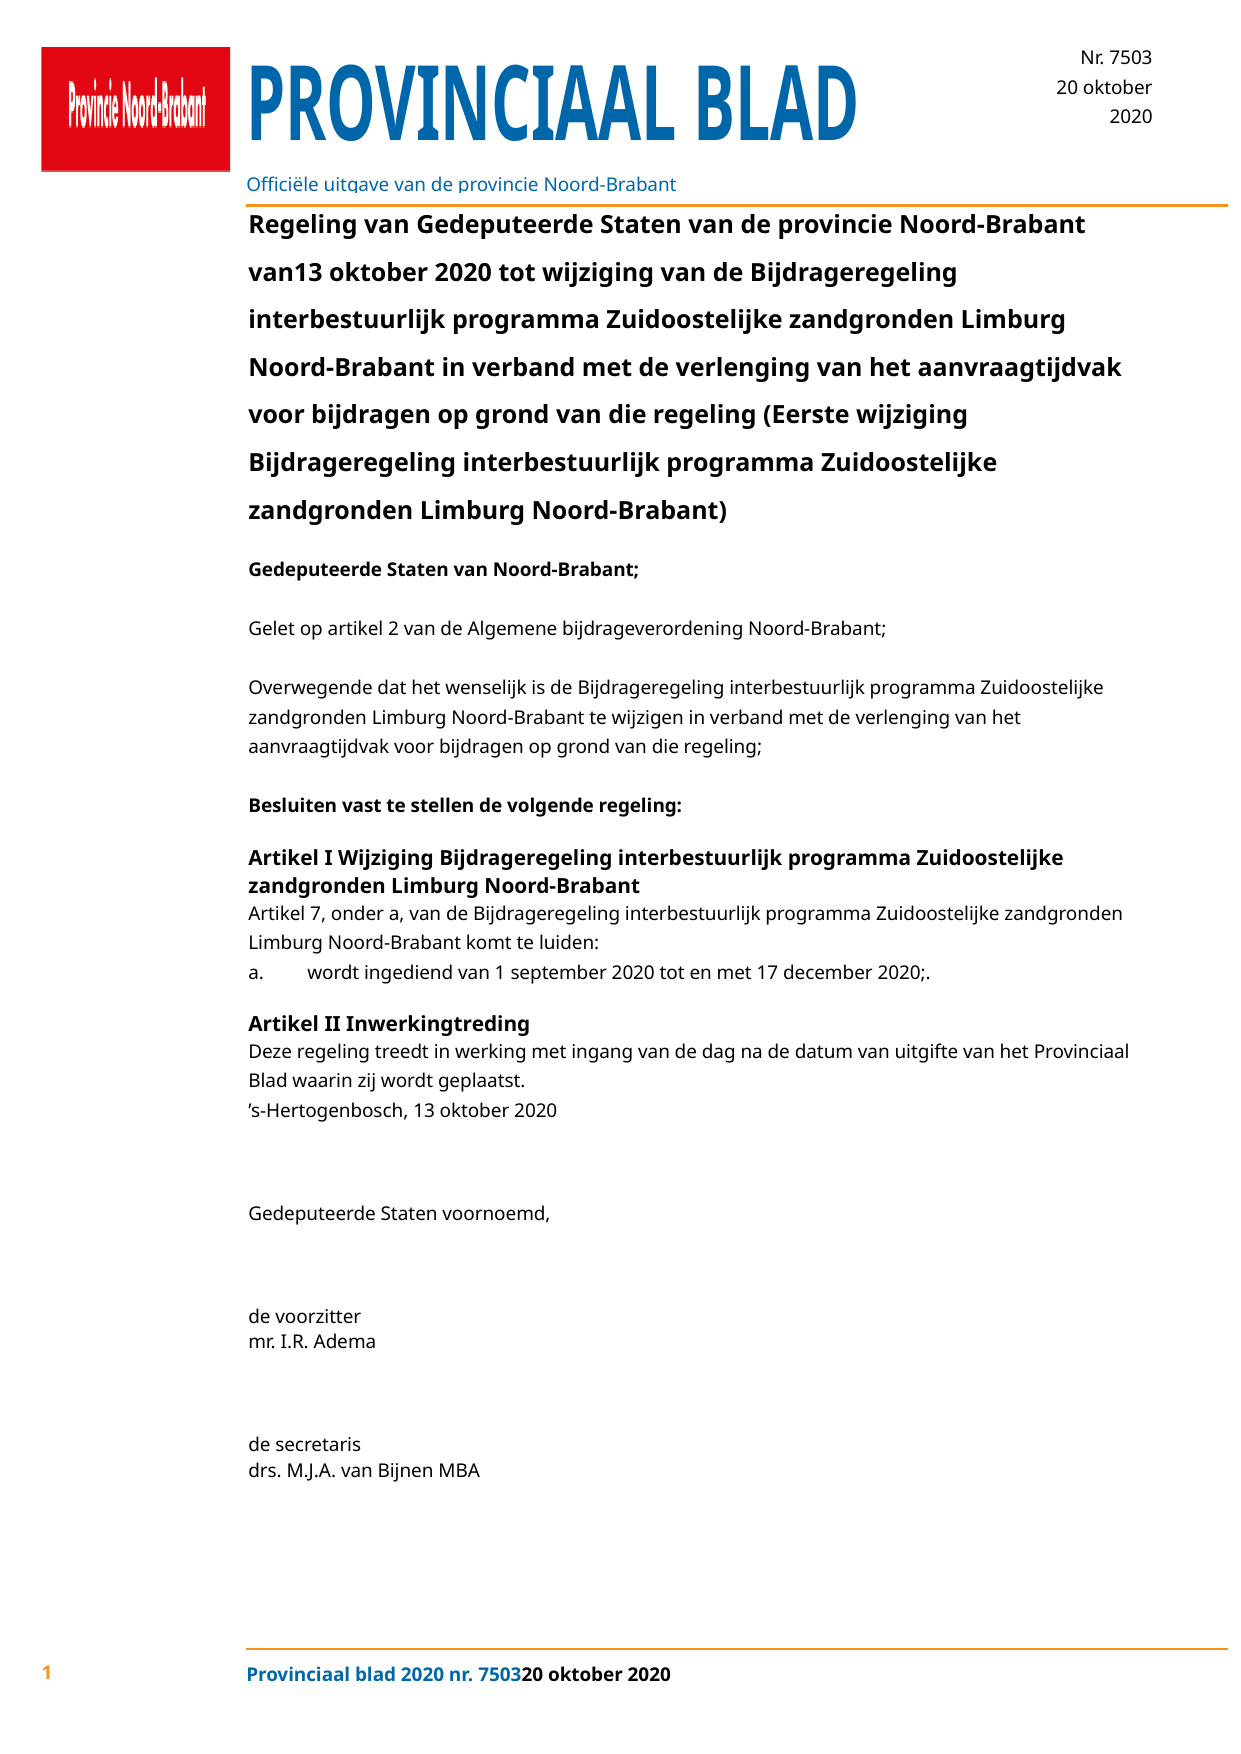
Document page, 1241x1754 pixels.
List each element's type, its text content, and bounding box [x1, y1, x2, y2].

text drs. M.J.A. van Bijnen MBA [248, 1457, 1152, 1483]
text de voorzitter [248, 1303, 1152, 1329]
text Overwegende dat het wenselijk is de Bijdrageregeling interbestuurlijk programma Zuidoostelijke zandgronden Limburg Noord-Brabant te wijzigen in verband met de verlenging van het aanvraagtijdvak voor bijdragen op grond van die regeling; [248, 674, 1152, 759]
text Besluiten vast te stellen de volgende regeling: [248, 793, 1152, 818]
text Deze regeling treedt in werking met ingang van de dag na de datum van uitgifte van het Provinciaal Blad waarin zij wordt geplaatst. [248, 1038, 1152, 1093]
text Artikel 7, onder a, van de Bijdrageregeling interbestuurlijk programma Zuidoostelijke zandgronden Limburg Noord-Brabant komt te luiden: [248, 900, 1152, 955]
text Regeling van Gedeputeerde Staten van de provincie Noord-Brabant van13 oktober 2020 tot wijziging van de Bijdrageregeling interbestuurlijk programma Zuidoostelijke zandgronden Limburg Noord-Brabant in verband met de verlenging van het aanvraagtijdvak voor bijdragen op grond van die regeling (Eerste wijziging Bijdrageregeling interbestuurlijk programma Zuidoostelijke zandgronden Limburg Noord-Brabant) [248, 207, 1152, 526]
text mr. I.R. Adema [248, 1329, 1152, 1354]
text de secretaris [248, 1432, 1152, 1457]
list wordt ingediend van 1 september 2020 tot en met 17 december 2020;. [248, 959, 1152, 985]
text Gelet op artikel 2 van de Algemene bijdrageverordening Noord-Brabant; [248, 615, 1152, 641]
text Artikel II Inwerkingtreding [248, 1009, 1152, 1038]
text Gedeputeerde Staten voornoemd, [248, 1200, 1152, 1226]
text Artikel I Wijziging Bijdrageregeling interbestuurlijk programma Zuidoostelijke zandgronden Limburg Noord-Brabant [248, 843, 1152, 900]
picture [41, 47, 231, 172]
text ’s-Hertogenbosch, 13 oktober 2020 [248, 1097, 1152, 1123]
text Gedeputeerde Staten van Noord-Brabant; [248, 556, 1152, 582]
